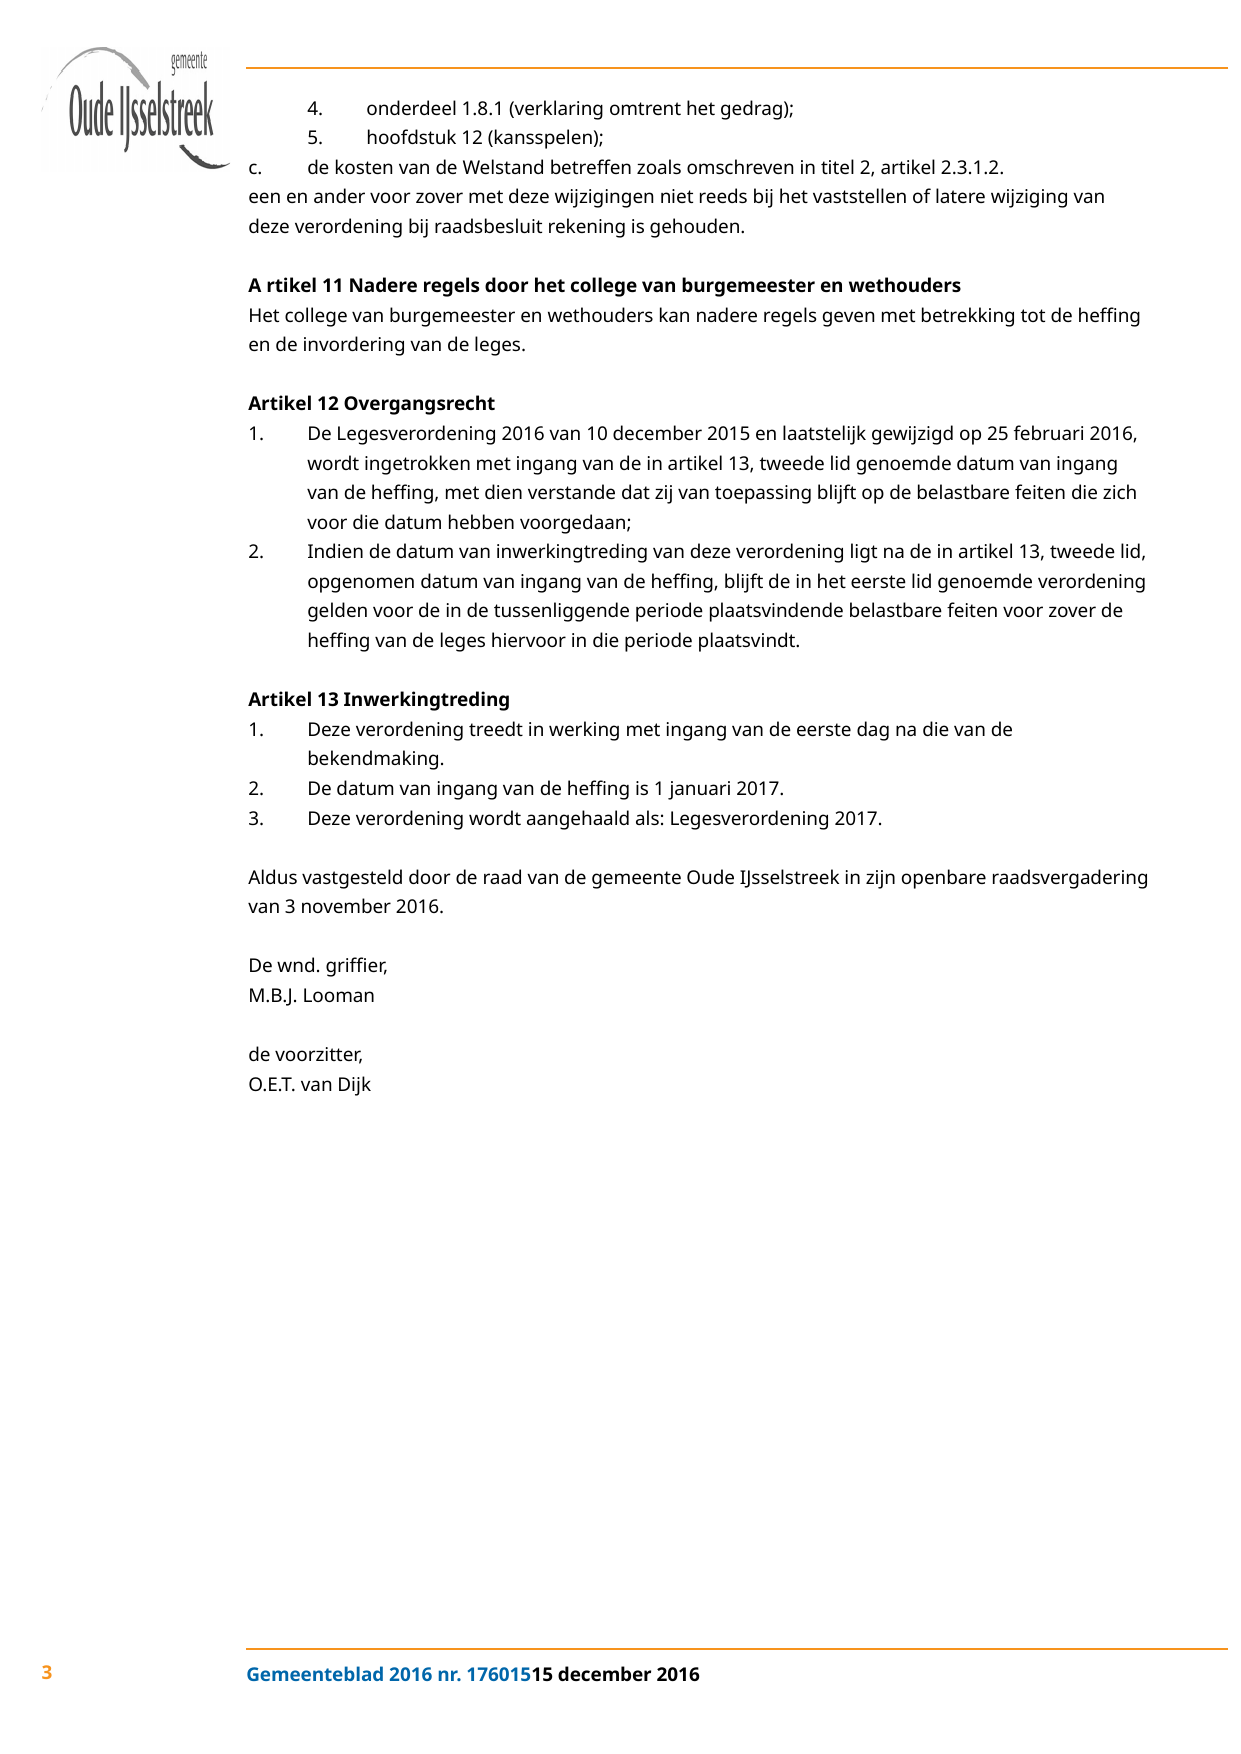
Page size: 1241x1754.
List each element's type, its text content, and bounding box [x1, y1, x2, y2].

text Artikel 12 Overgangsrecht [248, 391, 1152, 416]
list gelden voor de in de tussenliggende periode plaatsvindende belastbare feiten voor zover de [248, 598, 1152, 623]
text Aldus vastgesteld door de raad van de gemeente Oude IJsselstreek in zijn openbare raadsvergadering van 3 november 2016. [248, 864, 1152, 919]
text De wnd. griffier, [248, 953, 1152, 978]
list Deze verordening wordt aangehaald als: Legesverordening 2017. [248, 805, 1152, 831]
picture [41, 47, 231, 172]
text Artikel 13 Inwerkingtreding [248, 686, 1152, 712]
list De datum van ingang van de heffing is 1 januari 2017. [248, 775, 1152, 801]
list Deze verordening treedt in werking met ingang van de eerste dag na die van de bekendmaking. [248, 716, 1152, 771]
text A rtikel 11 Nadere regels door het college van burgemeester en wethouders [248, 272, 1152, 298]
list de kosten van de Welstand betreffen zoals omschreven in titel 2, artikel 2.3.1.2. [248, 154, 1152, 180]
text Het college van burgemeester en wethouders kan nadere regels geven met betrekking tot de heffing en de invordering van de leges. [248, 302, 1152, 357]
text de voorzitter, [248, 1041, 1152, 1067]
list De Legesverordening 2016 van 10 december 2015 en laatstelijk gewijzigd op 25 februari 2016, wordt ingetrokken met ingang van de in artikel 13, tweede lid genoemde datum van ingang van de heffing, met dien verstande dat zij van toepassing blijft op de belastbare feiten die zich voor die datum hebben voorgedaan; [248, 420, 1152, 535]
list heffing van de leges hiervoor in die periode plaatsvindt. [248, 627, 1152, 653]
list hoofdstuk 12 (kansspelen); [307, 124, 1152, 150]
list opgenomen datum van ingang van de heffing, blijft de in het eerste lid genoemde verordening [248, 568, 1152, 594]
text O.E.T. van Dijk [248, 1071, 1152, 1097]
text een en ander voor zover met deze wijzigingen niet reeds bij het vaststellen of latere wijziging van deze verordening bij raadsbesluit rekening is gehouden. [248, 183, 1152, 239]
list Indien de datum van inwerkingtreding van deze verordening ligt na de in artikel 13, tweede lid, [248, 538, 1152, 564]
list onderdeel 1.8.1 (verklaring omtrent het gedrag); [307, 95, 1152, 121]
text M.B.J. Looman [248, 982, 1152, 1008]
